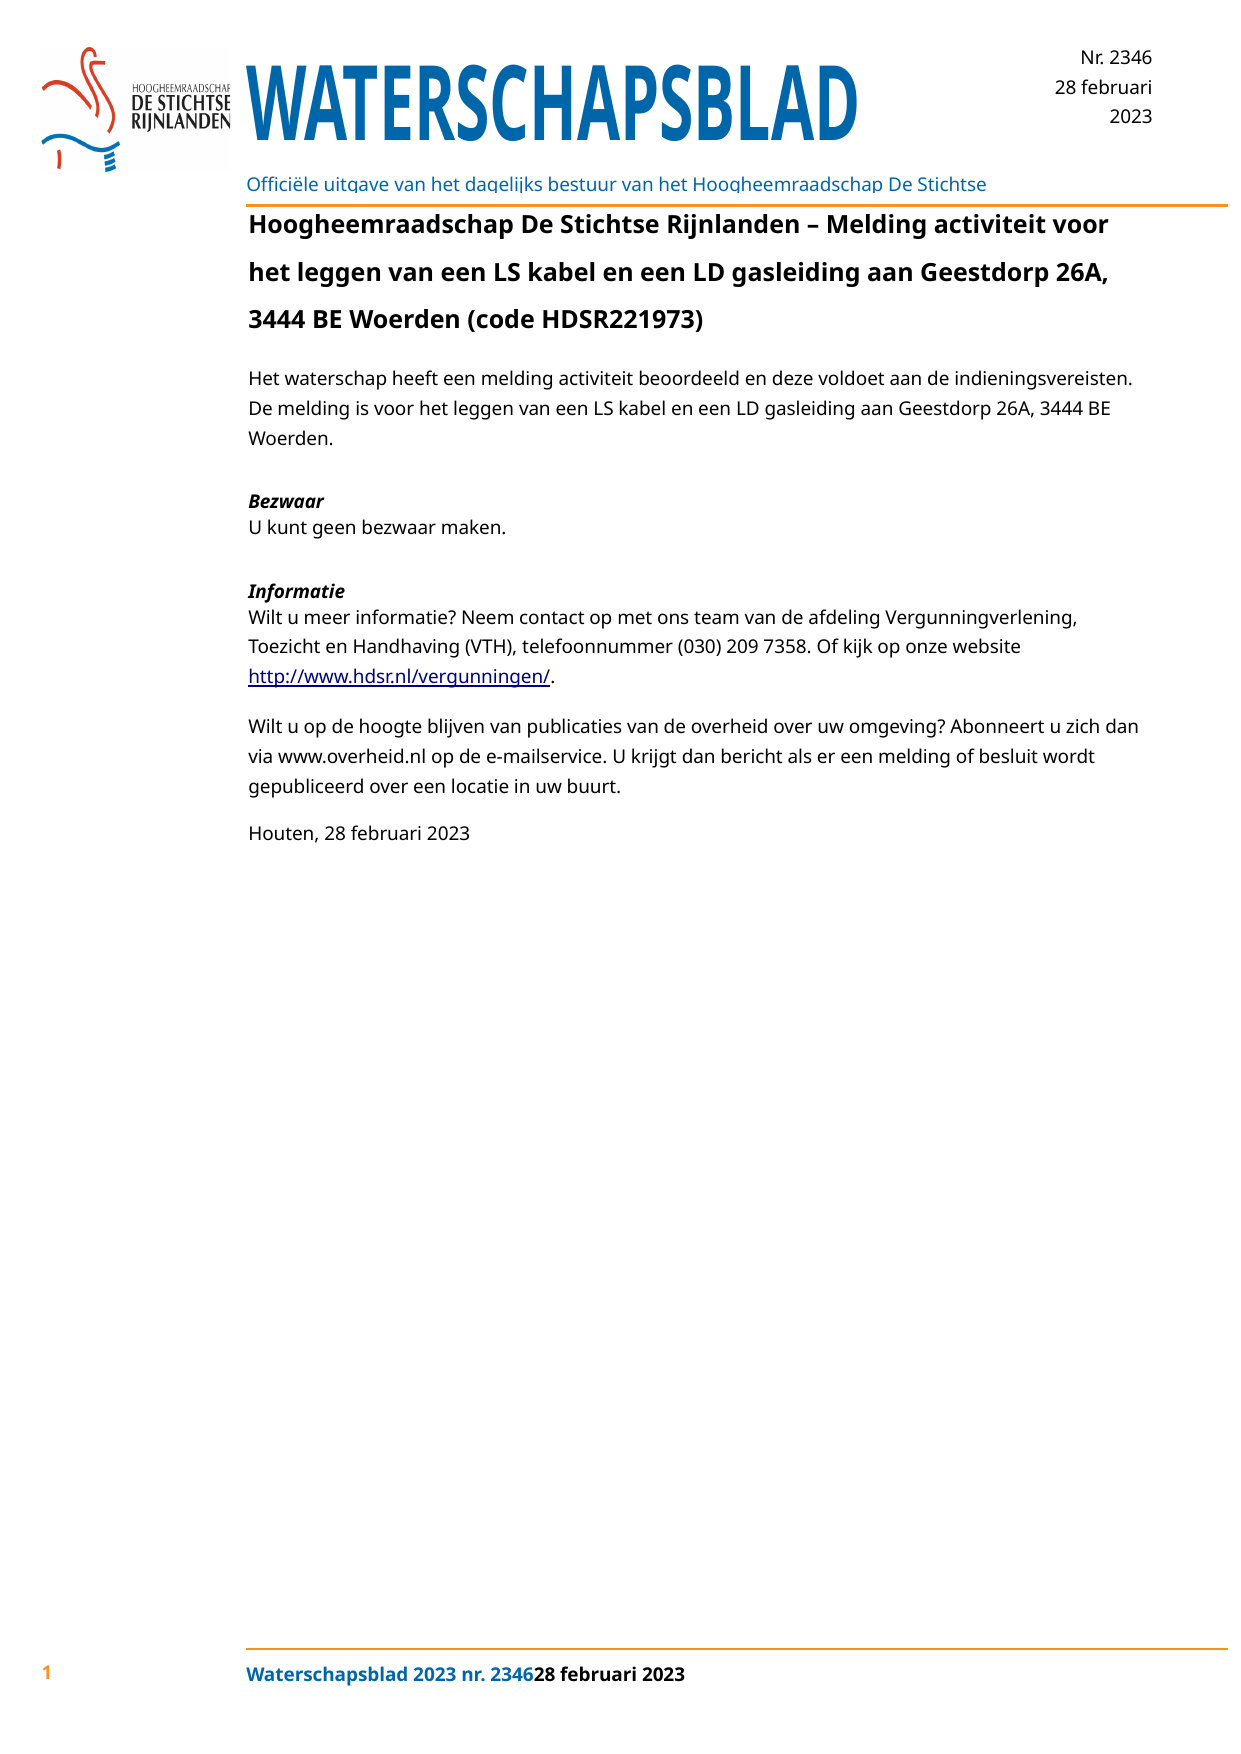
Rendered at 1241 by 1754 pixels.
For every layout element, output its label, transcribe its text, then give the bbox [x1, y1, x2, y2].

text Wilt u op de hoogte blijven van publicaties van de overheid over uw omgeving? Abonneert u zich dan via www.overheid.nl op de e-mailservice. U krijgt dan bericht als er een melding of besluit wordt gepubliceerd over een locatie in uw buurt. [248, 714, 1152, 798]
picture [41, 47, 231, 172]
text Informatie [248, 578, 1152, 604]
text Houten, 28 februari 2023 [248, 821, 1152, 846]
text Bezwaar [248, 489, 1152, 514]
text Het waterschap heeft een melding activiteit beoordeeld en deze voldoet aan de indieningsvereisten. De melding is voor het leggen van een LS kabel en een LD gasleiding aan Geestdorp 26A, 3444 BE Woerden. [248, 366, 1152, 450]
text Wilt u meer informatie? Neem contact op met ons team van de afdeling Vergunningverlening, Toezicht en Handhaving (VTH), telefoonnummer (030) 209 7358. Of kijk op onze website http://www.hdsr.nl/vergunningen/. [248, 604, 1152, 689]
text Hoogheemraadschap De Stichtse Rijnlanden – Melding activiteit voor het leggen van een LS kabel en een LD gasleiding aan Geestdorp 26A, 3444 BE Woerden (code HDSR221973) [248, 207, 1152, 336]
text U kunt geen bezwaar maken. [248, 514, 1152, 540]
